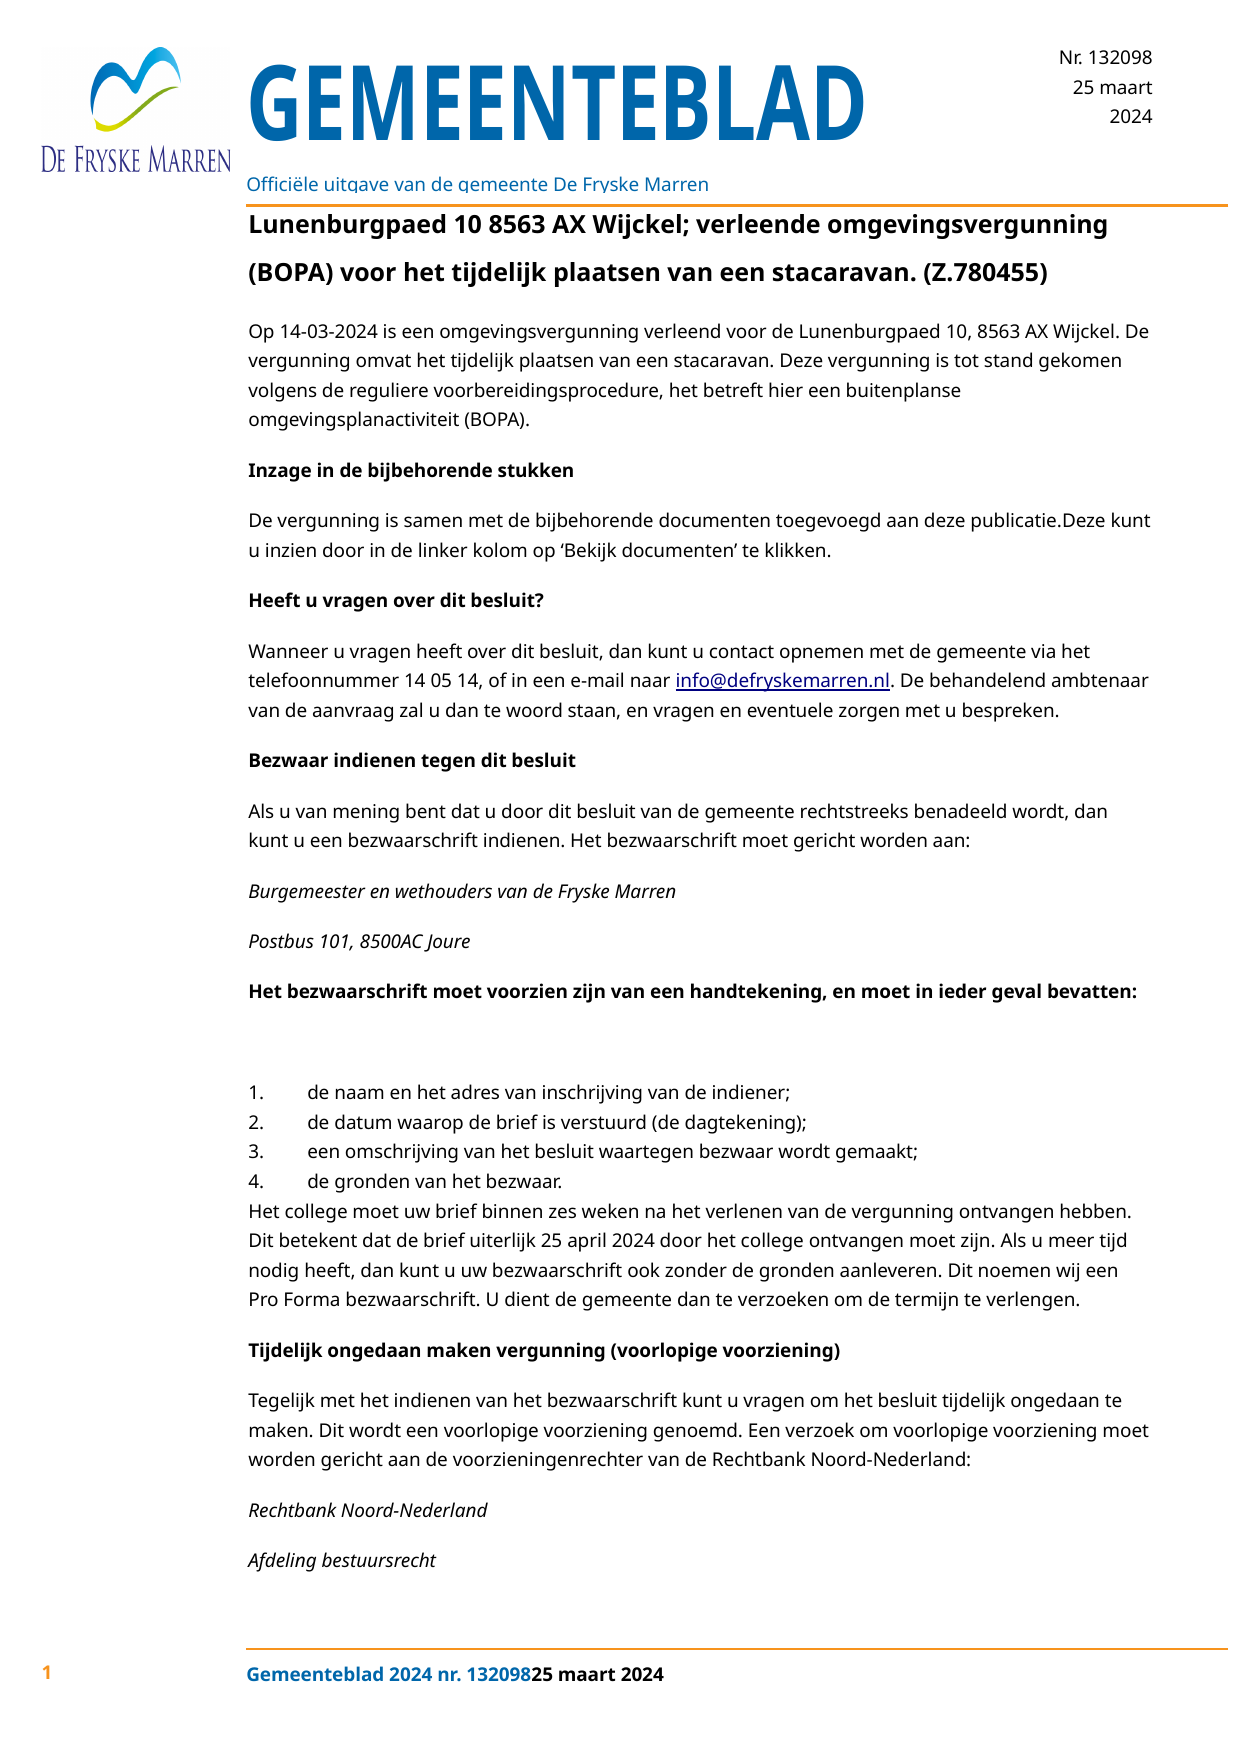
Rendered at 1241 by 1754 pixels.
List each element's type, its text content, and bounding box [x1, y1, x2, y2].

picture [41, 47, 231, 172]
text Het college moet uw brief binnen zes weken na het verlenen van de vergunning ontvangen hebben. Dit betekent dat de brief uiterlijk 25 april 2024 door het college ontvangen moet zijn. Als u meer tijd nodig heeft, dan kunt u uw bezwaarschrift ook zonder de gronden aanleveren. Dit noemen wij een Pro Forma bezwaarschrift. U dient de gemeente dan te verzoeken om de termijn te verlengen. [248, 1198, 1152, 1312]
text Inzage in de bijbehorende stukken [248, 457, 1152, 483]
text Tijdelijk ongedaan maken vergunning (voorlopige voorziening) [248, 1337, 1152, 1363]
text Als u van mening bent dat u door dit besluit van de gemeente rechtstreeks benadeeld wordt, dan kunt u een bezwaarschrift indienen. Het bezwaarschrift moet gericht worden aan: [248, 798, 1152, 853]
list een omschrijving van het besluit waartegen bezwaar wordt gemaakt; [248, 1139, 1152, 1164]
text De vergunning is samen met de bijbehorende documenten toegevoegd aan deze publicatie.Deze kunt u inzien door in de linker kolom op ‘Bekijk documenten’ te klikken. [248, 507, 1152, 563]
text Afdeling bestuursrecht [248, 1547, 1152, 1573]
text Tegelijk met het indienen van het bezwaarschrift kunt u vragen om het besluit tijdelijk ongedaan te maken. Dit wordt een voorlopige voorziening genoemd. Een verzoek om voorlopige voorziening moet worden gericht aan de voorzieningenrechter van de Rechtbank Noord-Nederland: [248, 1387, 1152, 1472]
text Lunenburgpaed 10 8563 AX Wijckel; verleende omgevingsvergunning (BOPA) voor het tijdelijk plaatsen van een stacaravan. (Z.780455) [248, 207, 1152, 288]
text Heeft u vragen over dit besluit? [248, 587, 1152, 613]
list de naam en het adres van inschrijving van de indiener; [248, 1079, 1152, 1105]
text Het bezwaarschrift moet voorzien zijn van een handtekening, en moet in ieder geval bevatten: [248, 979, 1152, 1004]
text Rechtbank Noord-Nederland [248, 1497, 1152, 1523]
text Bezwaar indienen tegen dit besluit [248, 747, 1152, 773]
list de gronden van het bezwaar. [248, 1168, 1152, 1194]
text Wanneer u vragen heeft over dit besluit, dan kunt u contact opnemen met de gemeente via het telefoonnummer 14 05 14, of in een e-mail naar info@defryskemarren.nl. De behandelend ambtenaar van de aanvraag zal u dan te woord staan, en vragen en eventuele zorgen met u bespreken. [248, 638, 1152, 723]
list de datum waarop de brief is verstuurd (de dagtekening); [248, 1109, 1152, 1135]
text Burgemeester en wethouders van de Fryske Marren [248, 878, 1152, 904]
text Op 14-03-2024 is een omgevingsvergunning verleend voor de Lunenburgpaed 10, 8563 AX Wijckel. De vergunning omvat het tijdelijk plaatsen van een stacaravan. Deze vergunning is tot stand gekomen volgens de reguliere voorbereidingsprocedure, het betreft hier een buitenplanse omgevingsplanactiviteit (BOPA). [248, 318, 1152, 432]
text Postbus 101, 8500AC Joure [248, 928, 1152, 954]
